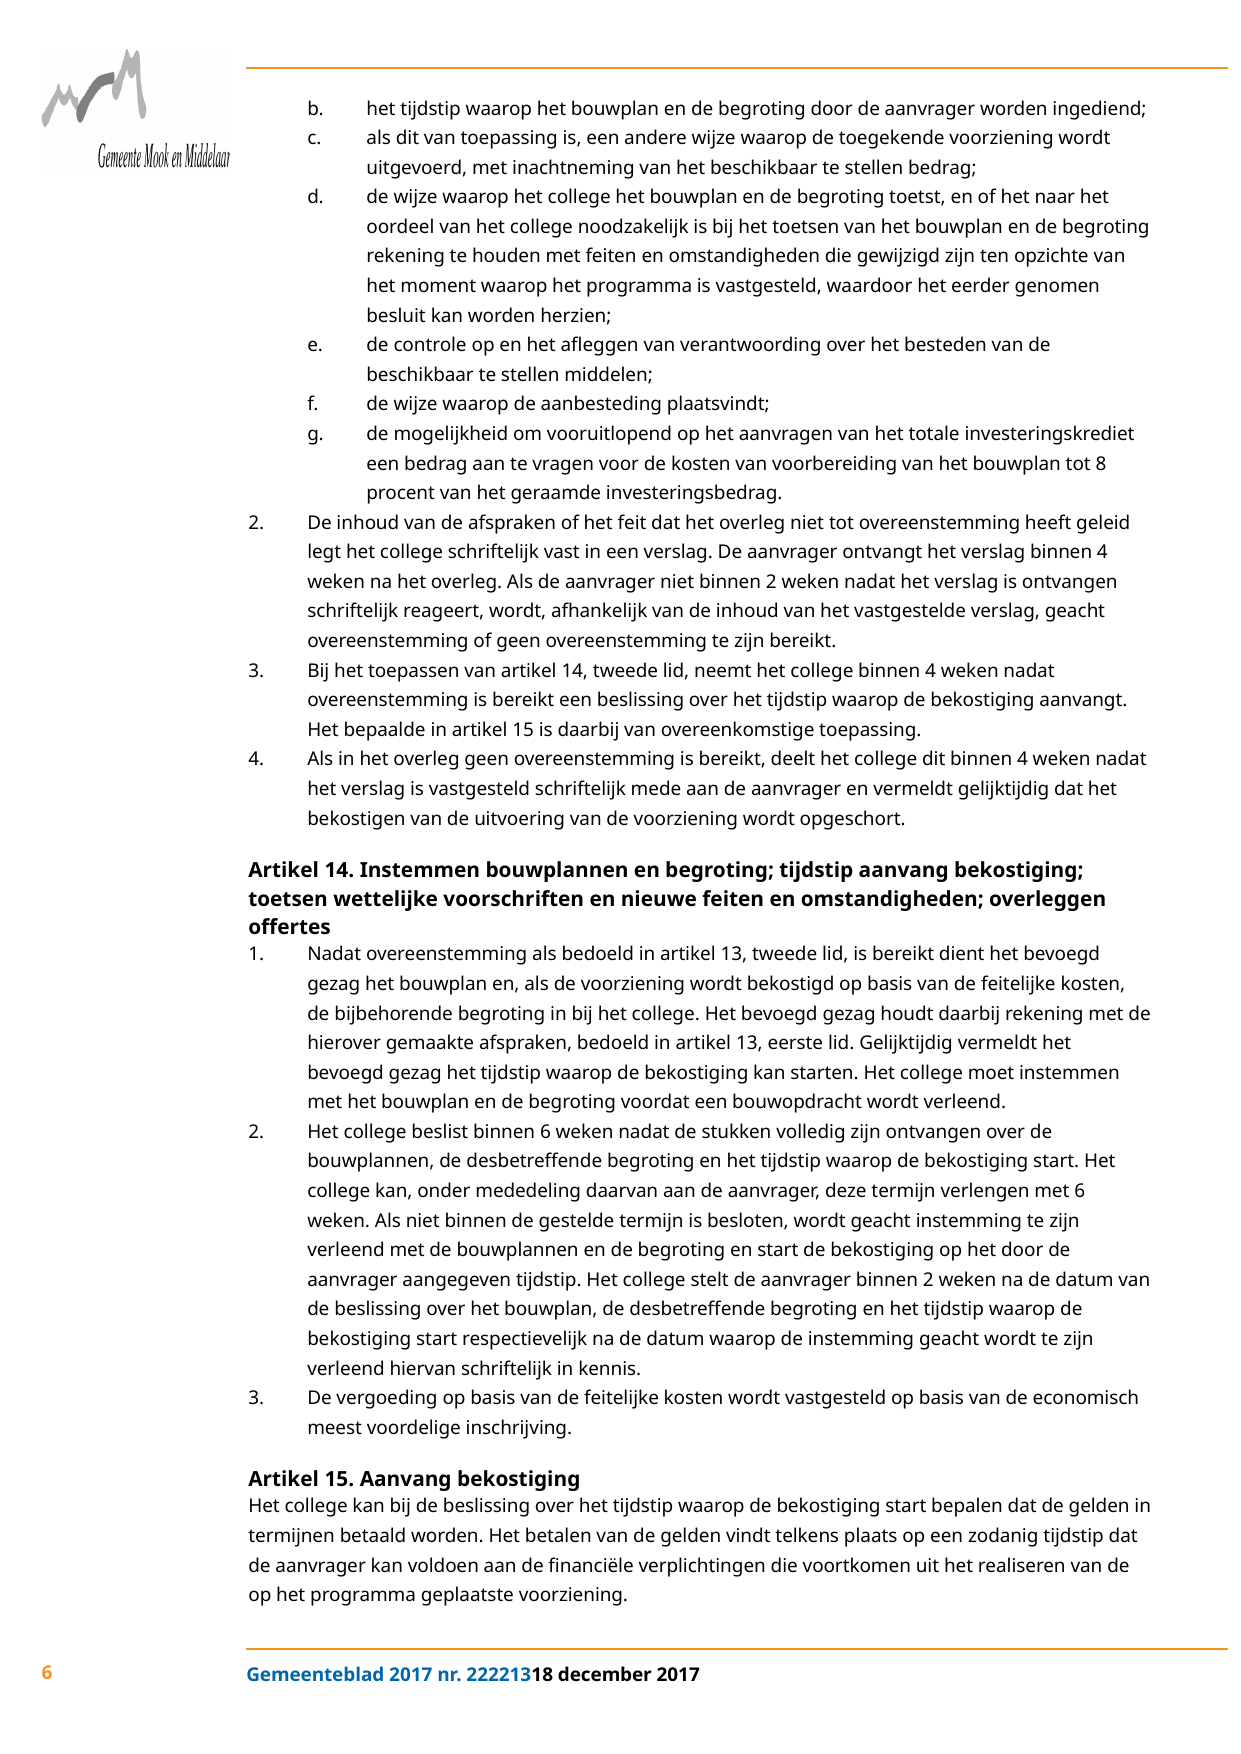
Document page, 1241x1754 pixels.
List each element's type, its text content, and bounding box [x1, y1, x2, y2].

list De vergoeding op basis van de feitelijke kosten wordt vastgesteld op basis van de economisch meest voordelige inschrijving. [248, 1384, 1152, 1439]
list de mogelijkheid om vooruitlopend op het aanvragen van het totale investeringskrediet een bedrag aan te vragen voor de kosten van voorbereiding van het bouwplan tot 8 procent van het geraamde investeringsbedrag. [307, 420, 1152, 505]
list de wijze waarop de aanbesteding plaatsvindt; [307, 391, 1152, 416]
text Artikel 15. Aanvang bekostiging [248, 1464, 1152, 1493]
list De inhoud van de afspraken of het feit dat het overleg niet tot overeenstemming heeft geleid legt het college schriftelijk vast in een verslag. De aanvrager ontvangt het verslag binnen 4 weken na het overleg. Als de aanvrager niet binnen 2 weken nadat het verslag is ontvangen schriftelijk reageert, wordt, afhankelijk van de inhoud van het vastgestelde verslag, geacht overeenstemming of geen overeenstemming te zijn bereikt. [248, 509, 1152, 653]
list de controle op en het afleggen van verantwoording over het besteden van de beschikbaar te stellen middelen; [307, 331, 1152, 387]
list Het college beslist binnen 6 weken nadat de stukken volledig zijn ontvangen over de bouwplannen, de desbetreffende begroting en het tijdstip waarop de bekostiging start. Het college kan, onder mededeling daarvan aan de aanvrager, deze termijn verlengen met 6 weken. Als niet binnen de gestelde termijn is besloten, wordt geacht instemming te zijn verleend met de bouwplannen en de begroting en start de bekostiging op het door de aanvrager aangegeven tijdstip. Het college stelt de aanvrager binnen 2 weken na de datum van de beslissing over het bouwplan, de desbetreffende begroting en het tijdstip waarop de bekostiging start respectievelijk na de datum waarop de instemming geacht wordt te zijn verleend hiervan schriftelijk in kennis. [248, 1118, 1152, 1380]
list Bij het toepassen van artikel 14, tweede lid, neemt het college binnen 4 weken nadat overeenstemming is bereikt een beslissing over het tijdstip waarop de bekostiging aanvangt. Het bepaalde in artikel 15 is daarbij van overeenkomstige toepassing. [248, 657, 1152, 742]
list Als in het overleg geen overeenstemming is bereikt, deelt het college dit binnen 4 weken nadat het verslag is vastgesteld schriftelijk mede aan de aanvrager en vermeldt gelijktijdig dat het bekostigen van de uitvoering van de voorziening wordt opgeschort. [248, 746, 1152, 831]
picture [41, 47, 231, 172]
text Artikel 14. Instemmen bouwplannen en begroting; tijdstip aanvang bekostiging; toetsen wettelijke voorschriften en nieuwe feiten en omstandigheden; overleggen offertes [248, 855, 1152, 941]
text Het college kan bij de beslissing over het tijdstip waarop de bekostiging start bepalen dat de gelden in termijnen betaald worden. Het betalen van de gelden vindt telkens plaats op een zodanig tijdstip dat de aanvrager kan voldoen aan de financiële verplichtingen die voortkomen uit het realiseren van de op het programma geplaatste voorziening. [248, 1493, 1152, 1607]
list als dit van toepassing is, een andere wijze waarop de toegekende voorziening wordt uitgevoerd, met inachtneming van het beschikbaar te stellen bedrag; [307, 124, 1152, 180]
list de wijze waarop het college het bouwplan en de begroting toetst, en of het naar het oordeel van het college noodzakelijk is bij het toetsen van het bouwplan en de begroting rekening te houden met feiten en omstandigheden die gewijzigd zijn ten opzichte van het moment waarop het programma is vastgesteld, waardoor het eerder genomen besluit kan worden herzien; [307, 183, 1152, 328]
list Nadat overeenstemming als bedoeld in artikel 13, tweede lid, is bereikt dient het bevoegd gezag het bouwplan en, als de voorziening wordt bekostigd op basis van de feitelijke kosten, de bijbehorende begroting in bij het college. Het bevoegd gezag houdt daarbij rekening met de hierover gemaakte afspraken, bedoeld in artikel 13, eerste lid. Gelijktijdig vermeldt het bevoegd gezag het tijdstip waarop de bekostiging kan starten. Het college moet instemmen met het bouwplan en de begroting voordat een bouwopdracht wordt verleend. [248, 941, 1152, 1114]
list het tijdstip waarop het bouwplan en de begroting door de aanvrager worden ingediend; [307, 95, 1152, 121]
